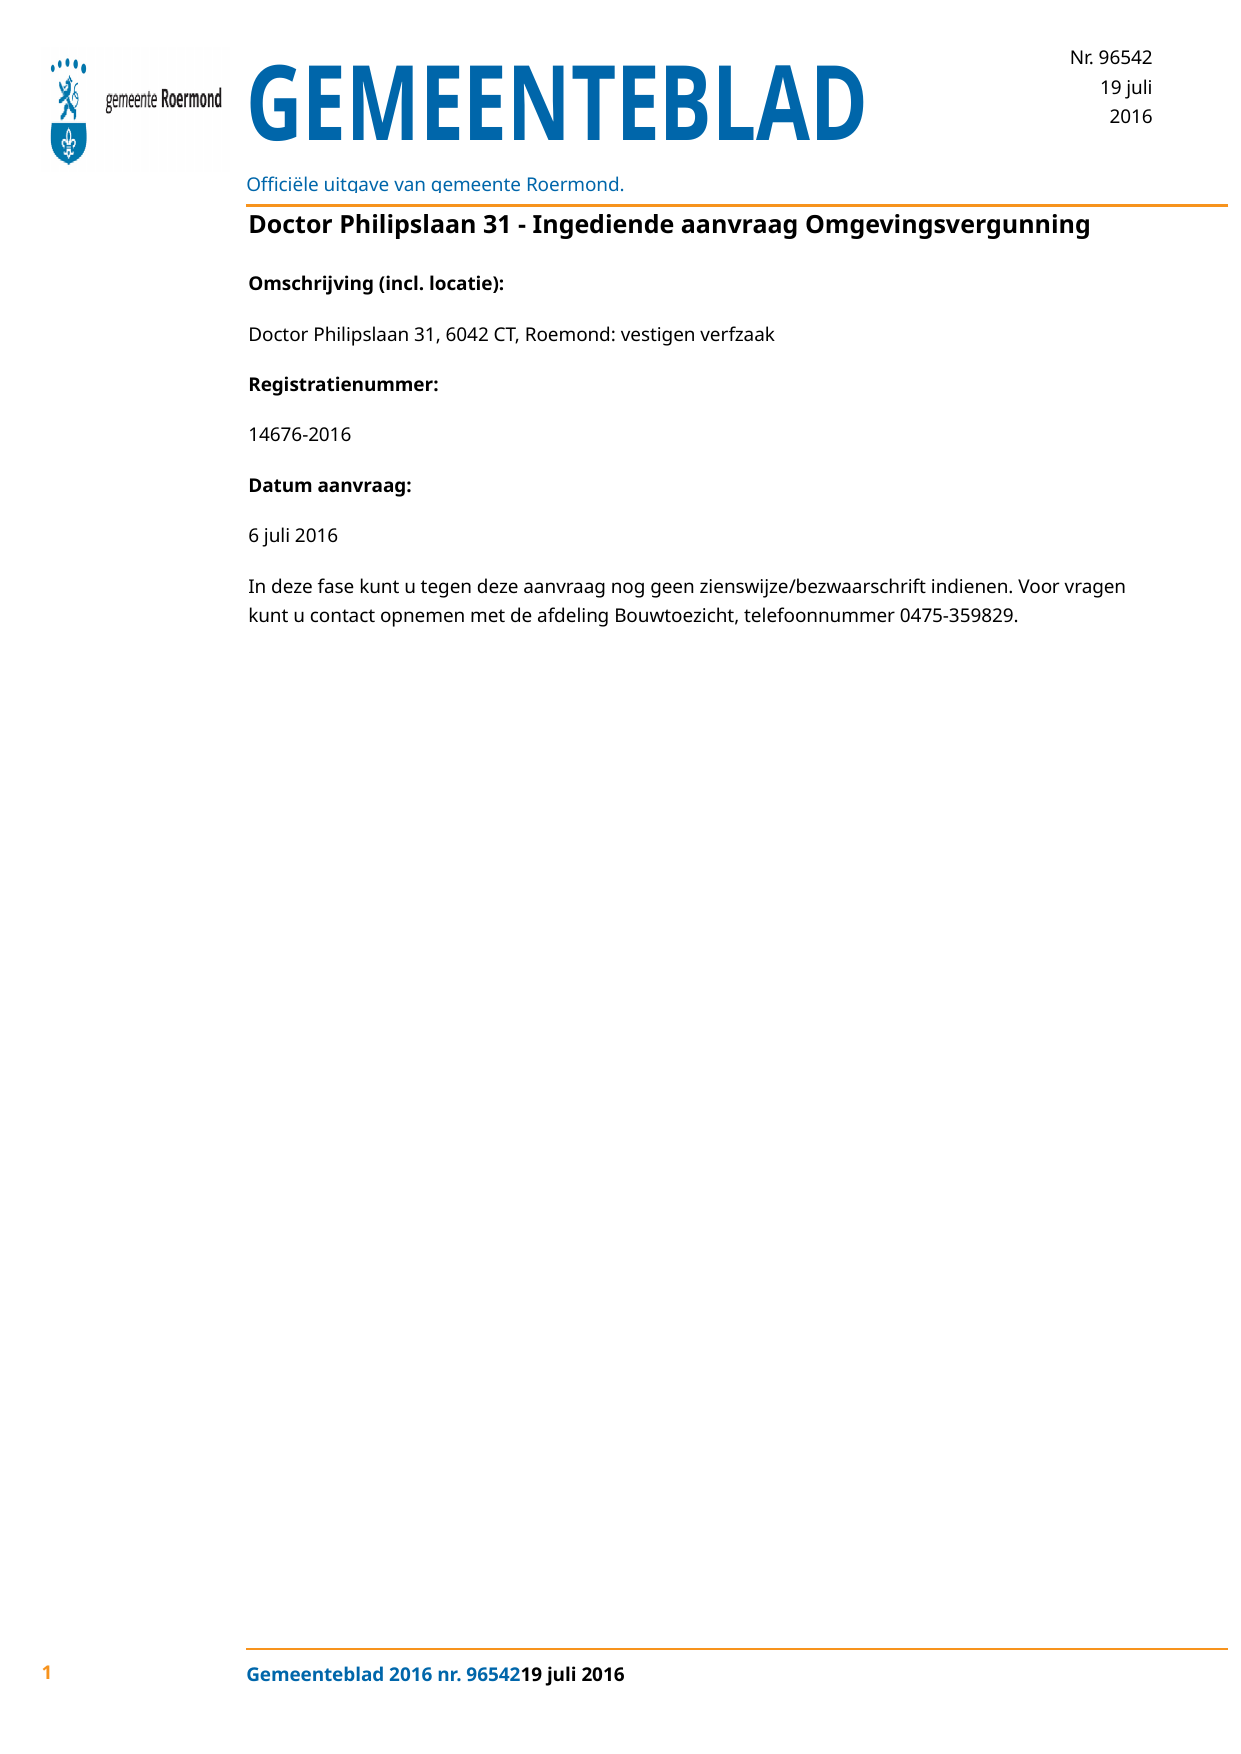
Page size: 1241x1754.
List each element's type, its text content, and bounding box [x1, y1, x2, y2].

text Omschrijving (incl. locatie): [248, 270, 1152, 296]
text 14676-2016 [248, 422, 1152, 447]
text In deze fase kunt u tegen deze aanvraag nog geen zienswijze/bezwaarschrift indienen. Voor vragen kunt u contact opnemen met de afdeling Bouwtoezicht, telefoonnummer 0475-359829. [248, 573, 1152, 628]
text Doctor Philipslaan 31 - Ingediende aanvraag Omgevingsvergunning [248, 207, 1152, 241]
text Doctor Philipslaan 31, 6042 CT, Roemond: vestigen verfzaak [248, 321, 1152, 346]
text Datum aanvraag: [248, 472, 1152, 498]
text 6 juli 2016 [248, 522, 1152, 548]
picture [41, 47, 231, 172]
text Registratienummer: [248, 371, 1152, 397]
